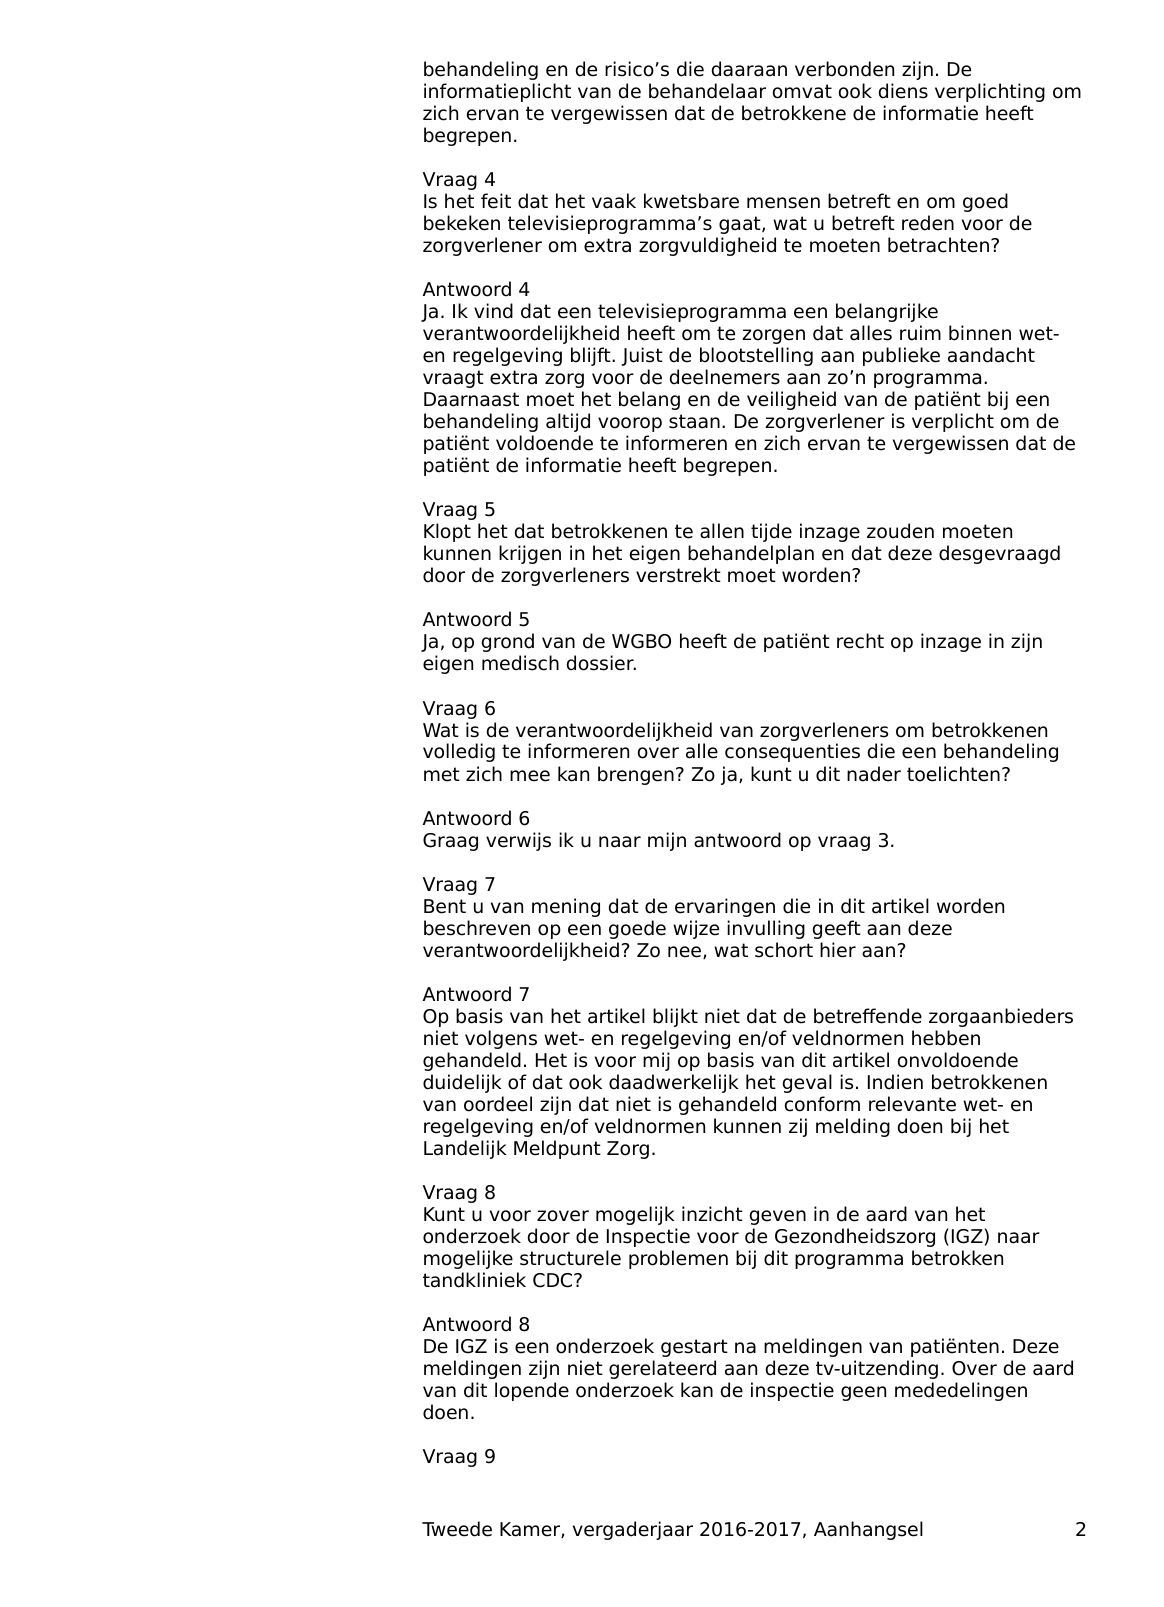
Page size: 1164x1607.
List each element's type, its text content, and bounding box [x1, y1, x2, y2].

text Antwoord 6 [422, 808, 1087, 829]
text De IGZ is een onderzoek gestart na meldingen van patiënten. Deze meldingen zijn niet gerelateerd aan deze tv-uitzending. Over de aard van dit lopende onderzoek kan de inspectie geen mededelingen doen. [422, 1336, 1087, 1424]
text Vraag 7 [422, 874, 1087, 896]
text Vraag 6 [422, 697, 1087, 719]
text Vraag 8 [422, 1182, 1087, 1204]
text Vraag 4 [422, 169, 1087, 191]
text Graag verwijs ik u naar mijn antwoord op vraag 3. [422, 829, 1087, 852]
text behandeling en de risico’s die daaraan verbonden zijn. De informatieplicht van de behandelaar omvat ook diens verplichting om zich ervan te vergewissen dat de betrokkene de informatie heeft begrepen. [422, 59, 1087, 147]
text Kunt u voor zover mogelijk inzicht geven in de aard van het onderzoek door de Inspectie voor de Gezondheidszorg (IGZ) naar mogelijke structurele problemen bij dit programma betrokken tandkliniek CDC? [422, 1204, 1087, 1292]
text Antwoord 7 [422, 984, 1087, 1006]
text Vraag 5 [422, 499, 1087, 521]
text Klopt het dat betrokkenen te allen tijde inzage zouden moeten kunnen krijgen in het eigen behandelplan en dat deze desgevraagd door de zorgverleners verstrekt moet worden? [422, 521, 1087, 587]
text Antwoord 5 [422, 609, 1087, 631]
text Antwoord 4 [422, 279, 1087, 301]
text Wat is de verantwoordelijkheid van zorgverleners om betrokkenen volledig te informeren over alle consequenties die een behandeling met zich mee kan brengen? Zo ja, kunt u dit nader toelichten? [422, 719, 1087, 785]
text Vraag 9 [422, 1446, 1087, 1468]
text Is het feit dat het vaak kwetsbare mensen betreft en om goed bekeken televisieprogramma’s gaat, wat u betreft reden voor de zorgverlener om extra zorgvuldigheid te moeten betrachten? [422, 191, 1087, 257]
text Antwoord 8 [422, 1314, 1087, 1336]
text Ja. Ik vind dat een televisieprogramma een belangrijke verantwoordelijkheid heeft om te zorgen dat alles ruim binnen wet- en regelgeving blijft. Juist de blootstelling aan publieke aandacht vraagt extra zorg voor de deelnemers aan zo’n programma. Daarnaast moet het belang en de veiligheid van de patiënt bij een behandeling altijd voorop staan. De zorgverlener is verplicht om de patiënt voldoende te informeren en zich ervan te vergewissen dat de patiënt de informatie heeft begrepen. [422, 301, 1087, 477]
text Ja, op grond van de WGBO heeft de patiënt recht op inzage in zijn eigen medisch dossier. [422, 631, 1087, 675]
text Bent u van mening dat de ervaringen die in dit artikel worden beschreven op een goede wijze invulling geeft aan deze verantwoordelijkheid? Zo nee, wat schort hier aan? [422, 896, 1087, 962]
text Op basis van het artikel blijkt niet dat de betreffende zorgaanbieders niet volgens wet- en regelgeving en/of veldnormen hebben gehandeld. Het is voor mij op basis van dit artikel onvoldoende duidelijk of dat ook daadwerkelijk het geval is. Indien betrokkenen van oordeel zijn dat niet is gehandeld conform relevante wet- en regelgeving en/of veldnormen kunnen zij melding doen bij het Landelijk Meldpunt Zorg. [422, 1006, 1087, 1160]
